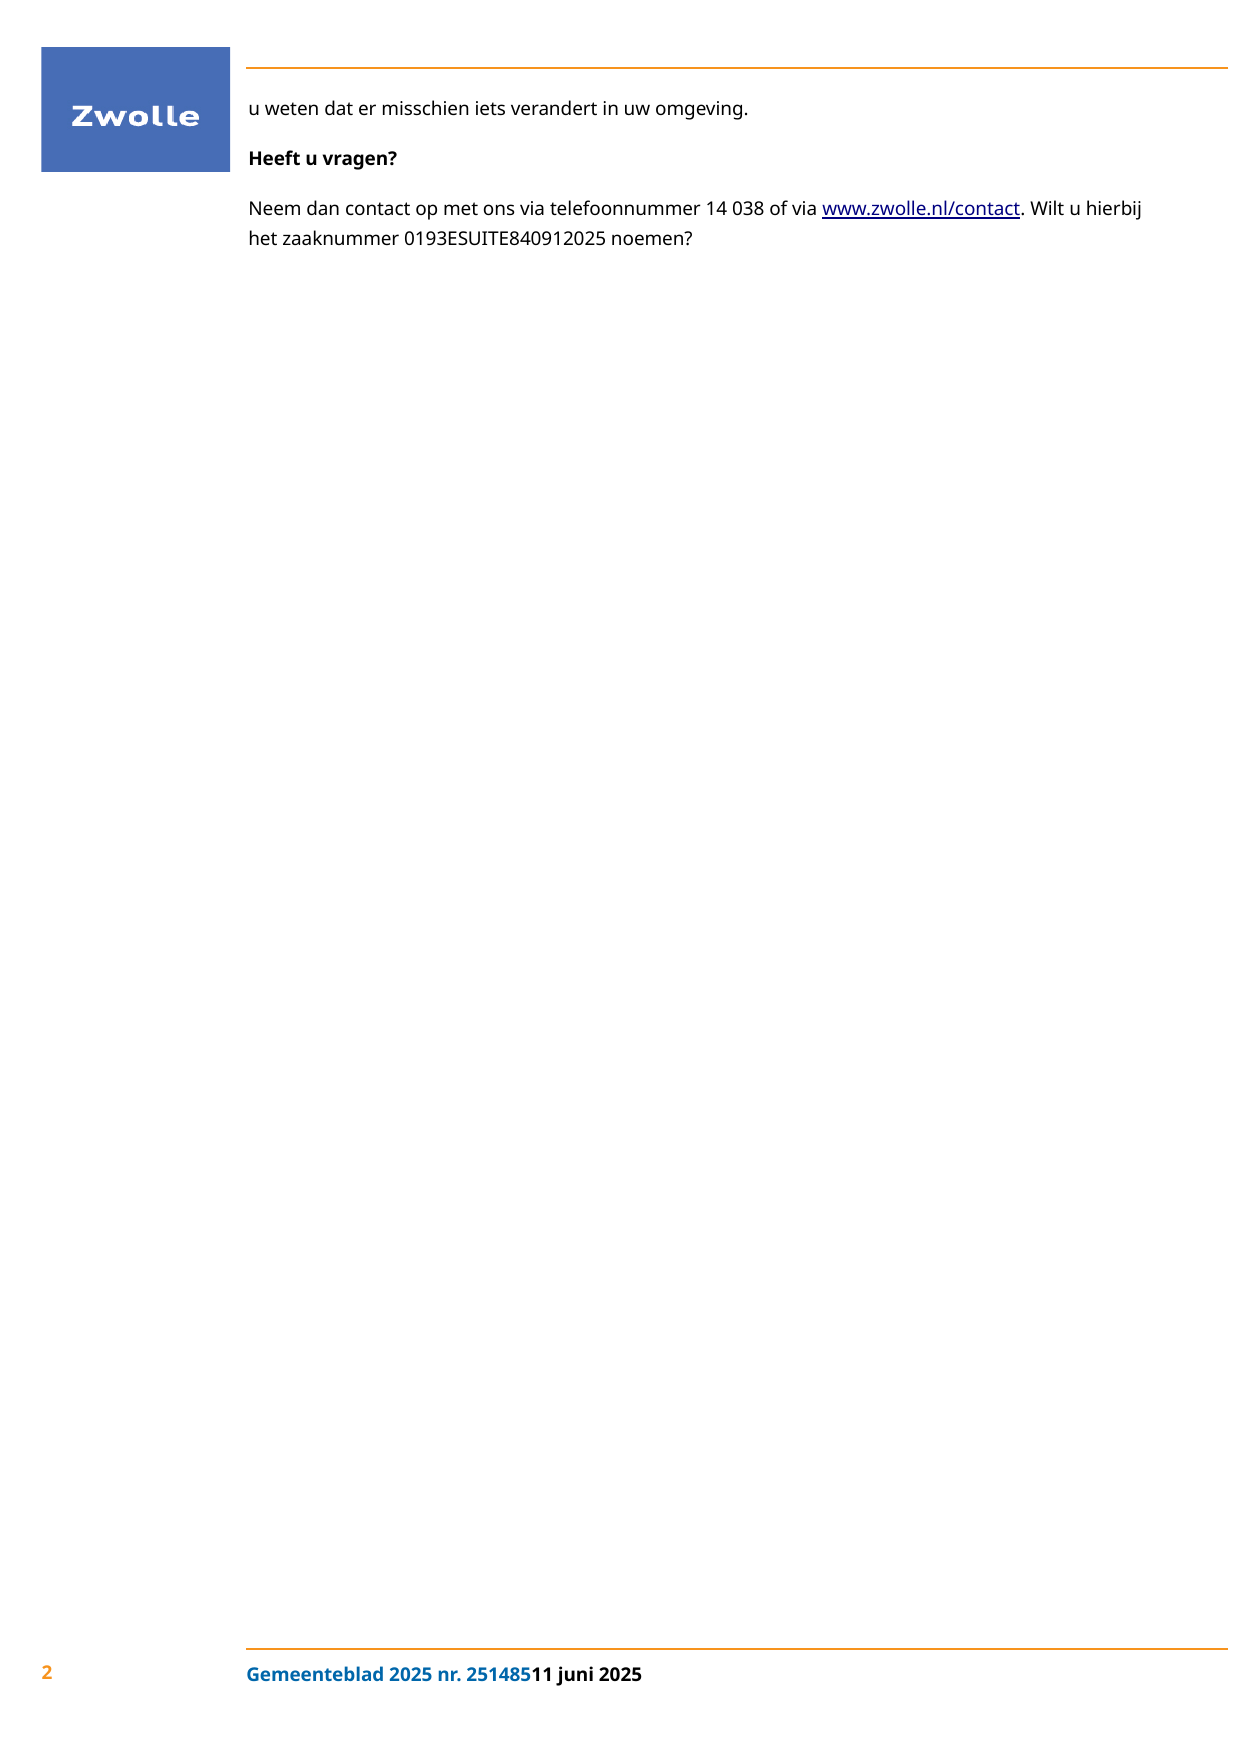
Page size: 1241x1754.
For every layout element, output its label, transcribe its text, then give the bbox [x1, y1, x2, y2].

picture [41, 47, 231, 172]
text Neem dan contact op met ons via telefoonnummer 14 038 of via www.zwolle.nl/contact. Wilt u hierbij het zaaknummer 0193ESUITE840912025 noemen? [248, 196, 1152, 251]
text Heeft u vragen? [248, 145, 1152, 171]
text u weten dat er misschien iets verandert in uw omgeving. [248, 95, 1152, 121]
